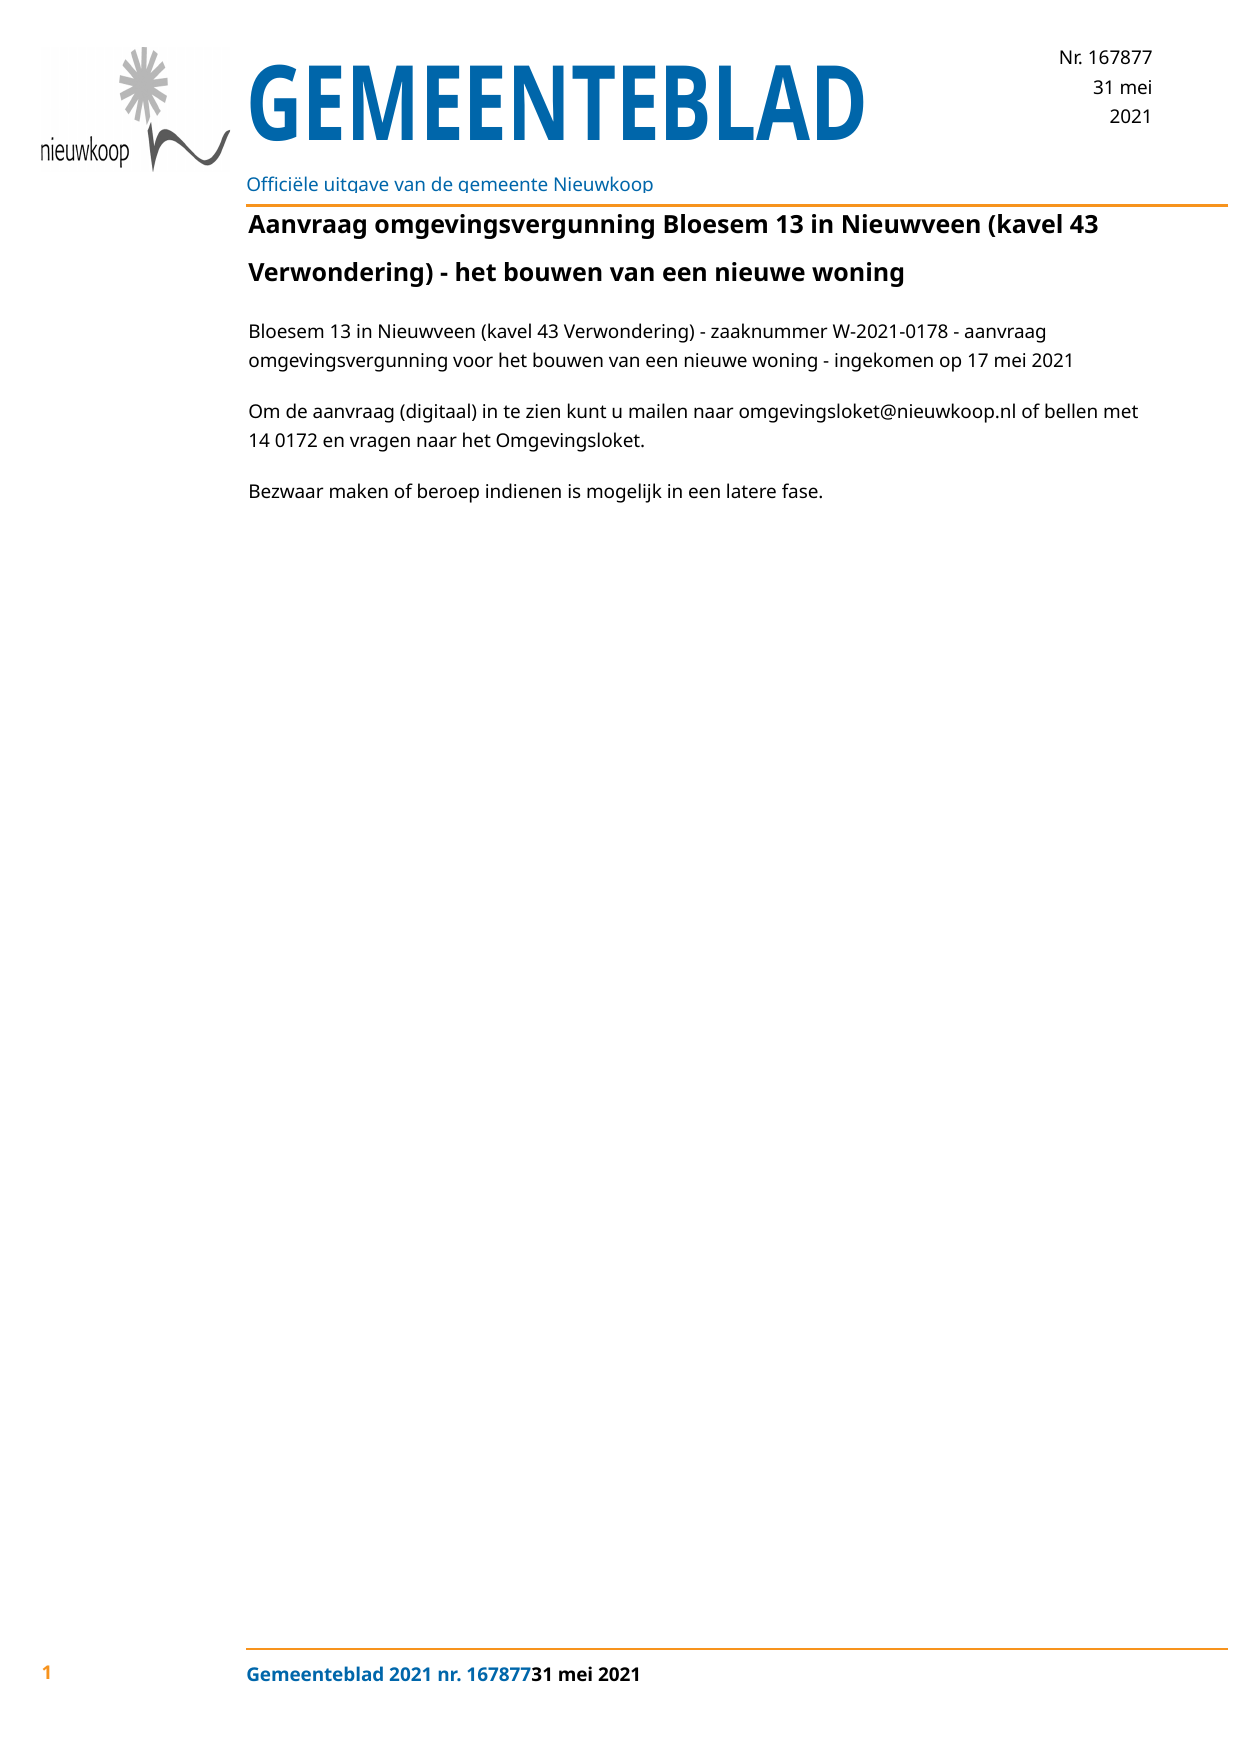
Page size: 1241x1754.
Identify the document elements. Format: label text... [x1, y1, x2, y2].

text Bezwaar maken of beroep indienen is mogelijk in een latere fase. [248, 478, 1152, 504]
picture [41, 47, 231, 172]
text Aanvraag omgevingsvergunning Bloesem 13 in Nieuwveen (kavel 43 Verwondering) - het bouwen van een nieuwe woning [248, 207, 1152, 288]
text Bloesem 13 in Nieuwveen (kavel 43 Verwondering) - zaaknummer W-2021-0178 - aanvraag omgevingsvergunning voor het bouwen van een nieuwe woning - ingekomen op 17 mei 2021 [248, 318, 1152, 373]
text Om de aanvraag (digitaal) in te zien kunt u mailen naar omgevingsloket@nieuwkoop.nl of bellen met 14 0172 en vragen naar het Omgevingsloket. [248, 398, 1152, 453]
